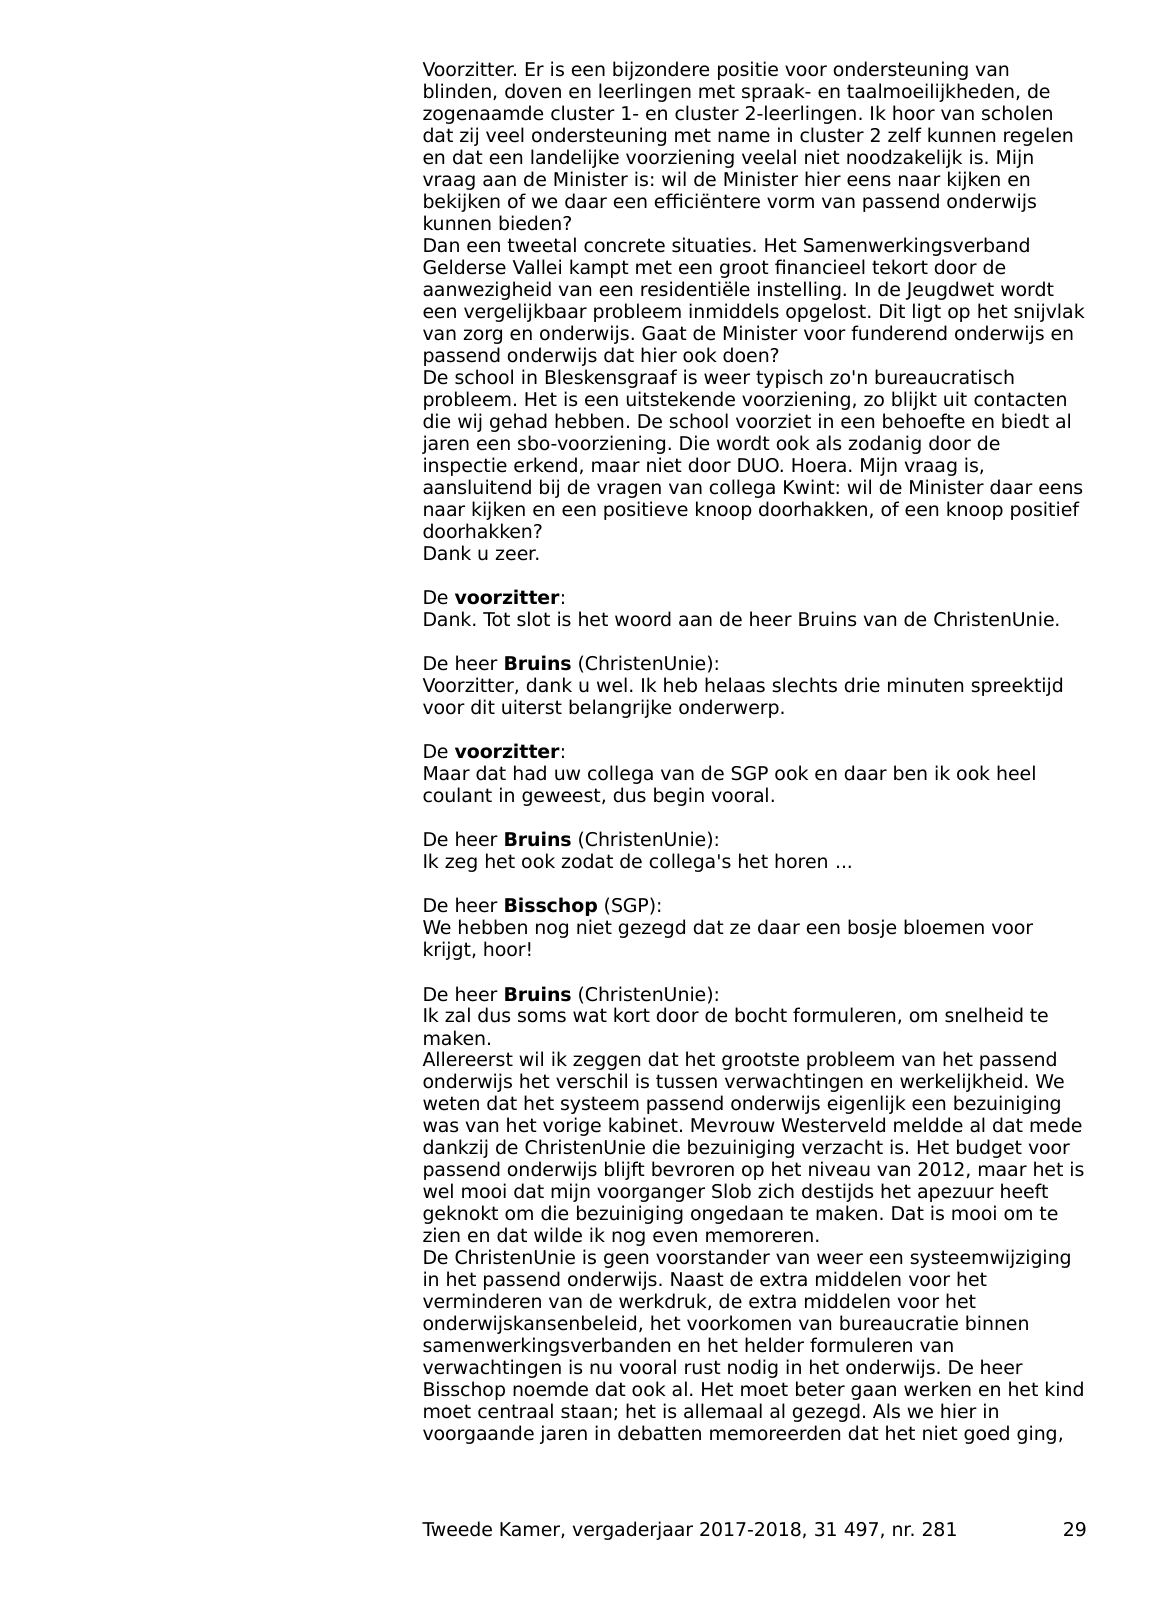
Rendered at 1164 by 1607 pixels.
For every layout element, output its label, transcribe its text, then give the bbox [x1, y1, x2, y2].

text De heer Bruins (ChristenUnie): [422, 653, 1087, 675]
text Ik zeg het ook zodat de collega's het horen ... [422, 851, 1087, 873]
text De heer Bruins (ChristenUnie): [422, 983, 1087, 1005]
text De school in Bleskensgraaf is weer typisch zo'n bureaucratisch probleem. Het is een uitstekende voorziening, zo blijkt uit contacten die wij gehad hebben. De school voorziet in een behoefte en biedt al jaren een sbo-voorziening. Die wordt ook als zodanig door de inspectie erkend, maar niet door DUO. Hoera. Mijn vraag is, aansluitend bij de vragen van collega Kwint: wil de Minister daar eens naar kijken en een positieve knoop doorhakken, of een knoop positief doorhakken? [422, 367, 1087, 543]
text De heer Bisschop (SGP): [422, 895, 1087, 917]
text De ChristenUnie is geen voorstander van weer een systeemwijziging in het passend onderwijs. Naast de extra middelen voor het verminderen van de werkdruk, de extra middelen voor het onderwijskansenbeleid, het voorkomen van bureaucratie binnen samenwerkingsverbanden en het helder formuleren van verwachtingen is nu vooral rust nodig in het onderwijs. De heer Bisschop noemde dat ook al. Het moet beter gaan werken en het kind moet centraal staan; het is allemaal al gezegd. Als we hier in voorgaande jaren in debatten memoreerden dat het niet goed ging, [422, 1247, 1087, 1445]
text Maar dat had uw collega van de SGP ook en daar ben ik ook heel coulant in geweest, dus begin vooral. [422, 763, 1087, 807]
text Allereerst wil ik zeggen dat het grootste probleem van het passend onderwijs het verschil is tussen verwachtingen en werkelijkheid. We weten dat het systeem passend onderwijs eigenlijk een bezuiniging was van het vorige kabinet. Mevrouw Westerveld meldde al dat mede dankzij de ChristenUnie die bezuiniging verzacht is. Het budget voor passend onderwijs blijft bevroren op het niveau van 2012, maar het is wel mooi dat mijn voorganger Slob zich destijds het apezuur heeft geknokt om die bezuiniging ongedaan te maken. Dat is mooi om te zien en dat wilde ik nog even memoreren. [422, 1049, 1087, 1247]
text Dan een tweetal concrete situaties. Het Samenwerkingsverband Gelderse Vallei kampt met een groot financieel tekort door de aanwezigheid van een residentiële instelling. In de Jeugdwet wordt een vergelijkbaar probleem inmiddels opgelost. Dit ligt op het snijvlak van zorg en onderwijs. Gaat de Minister voor funderend onderwijs en passend onderwijs dat hier ook doen? [422, 235, 1087, 367]
text Dank. Tot slot is het woord aan de heer Bruins van de ChristenUnie. [422, 609, 1087, 631]
text De voorzitter: [422, 741, 1087, 763]
text De voorzitter: [422, 587, 1087, 609]
text Dank u zeer. [422, 543, 1087, 564]
text De heer Bruins (ChristenUnie): [422, 829, 1087, 851]
text Ik zal dus soms wat kort door de bocht formuleren, om snelheid te maken. [422, 1005, 1087, 1049]
text We hebben nog niet gezegd dat ze daar een bosje bloemen voor krijgt, hoor! [422, 917, 1087, 961]
text Voorzitter, dank u wel. Ik heb helaas slechts drie minuten spreektijd voor dit uiterst belangrijke onderwerp. [422, 675, 1087, 719]
text Voorzitter. Er is een bijzondere positie voor ondersteuning van blinden, doven en leerlingen met spraak- en taalmoeilijkheden, de zogenaamde cluster 1- en cluster 2-leerlingen. Ik hoor van scholen dat zij veel ondersteuning met name in cluster 2 zelf kunnen regelen en dat een landelijke voorziening veelal niet noodzakelijk is. Mijn vraag aan de Minister is: wil de Minister hier eens naar kijken en bekijken of we daar een efficiëntere vorm van passend onderwijs kunnen bieden? [422, 59, 1087, 235]
